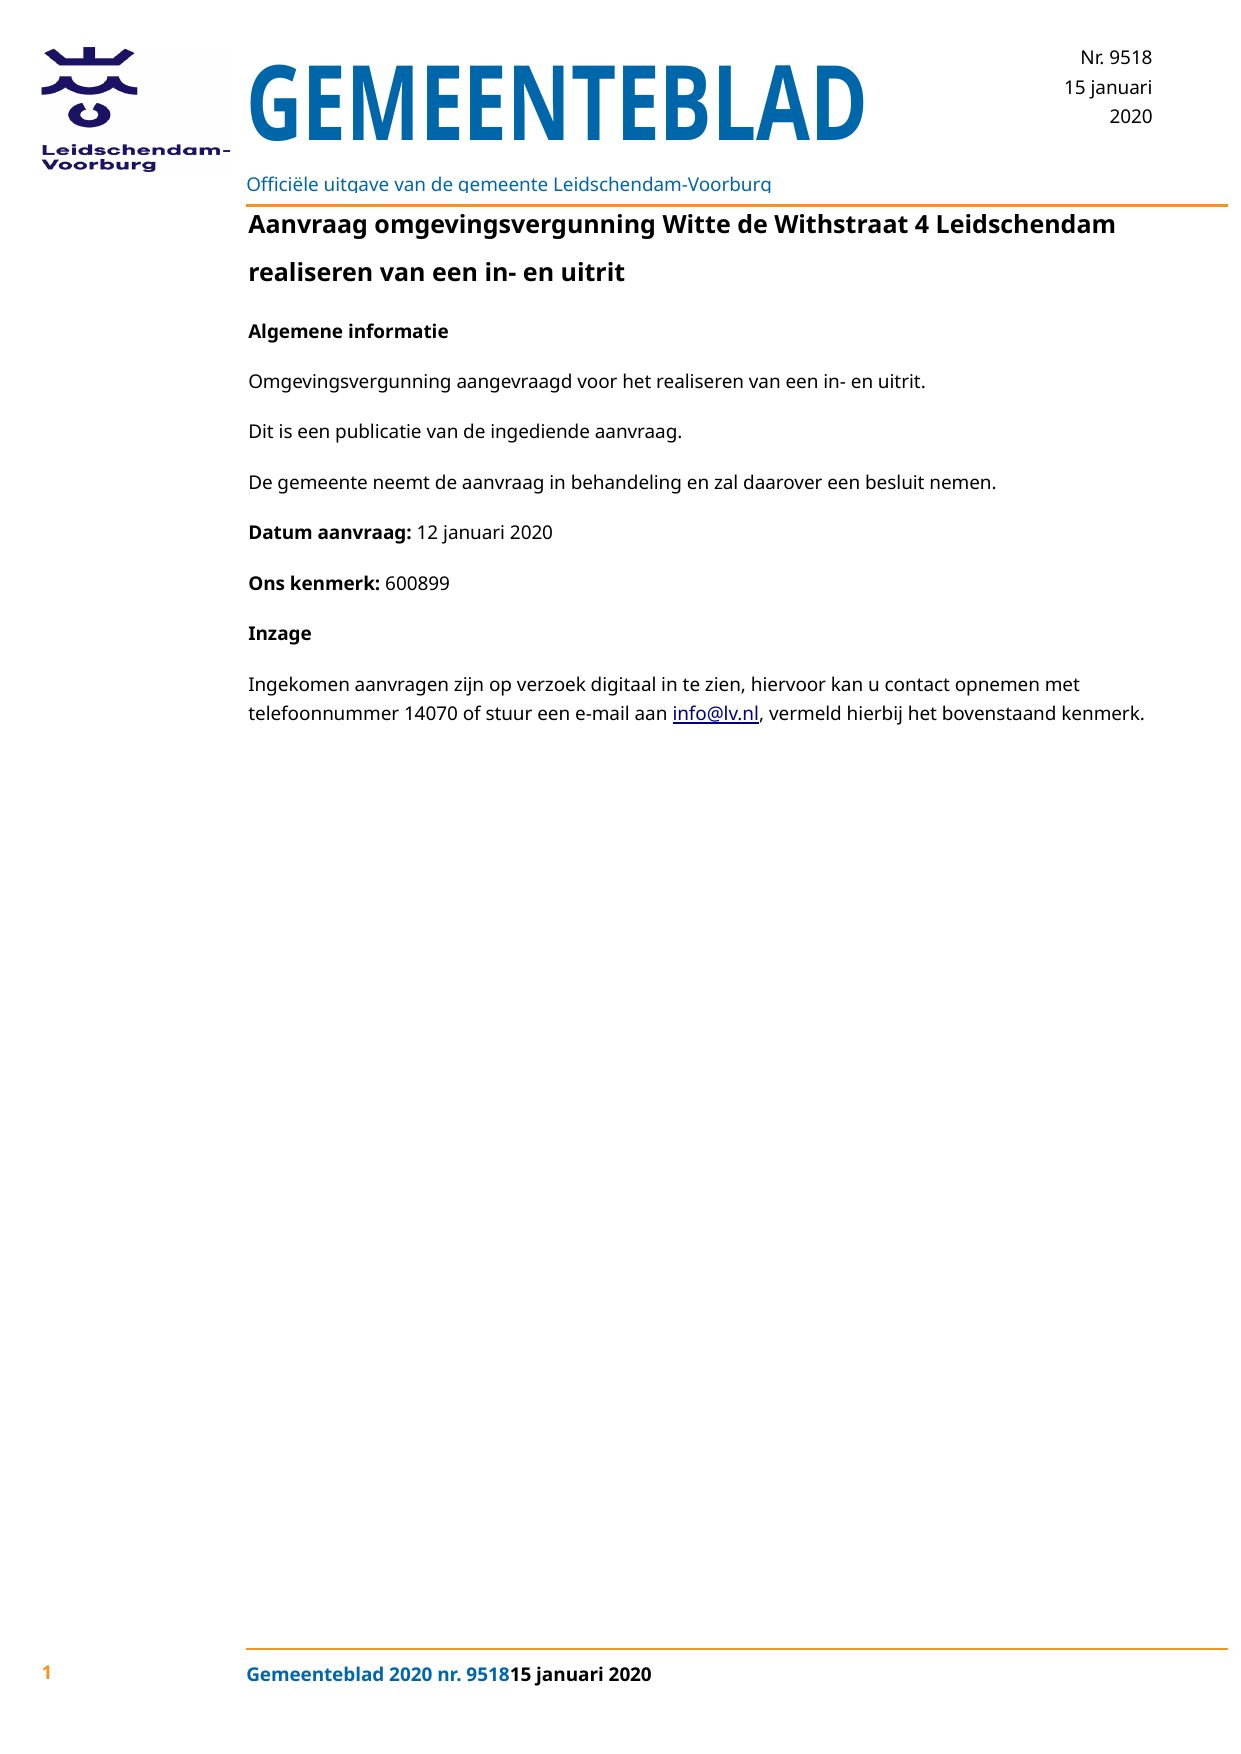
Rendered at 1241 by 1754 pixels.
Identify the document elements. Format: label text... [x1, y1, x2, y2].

text Dit is een publicatie van de ingediende aanvraag. [248, 419, 1152, 444]
text Inzage [248, 620, 1152, 646]
picture [41, 47, 231, 172]
text Datum aanvraag: 12 januari 2020 [248, 519, 1152, 545]
text Ingekomen aanvragen zijn op verzoek digitaal in te zien, hiervoor kan u contact opnemen met telefoonnummer 14070 of stuur een e-mail aan info@lv.nl, vermeld hierbij het bovenstaand kenmerk. [248, 671, 1152, 726]
text Ons kenmerk: 600899 [248, 570, 1152, 596]
text Algemene informatie [248, 318, 1152, 344]
text Omgevingsvergunning aangevraagd voor het realiseren van een in- en uitrit. [248, 368, 1152, 394]
text De gemeente neemt de aanvraag in behandeling en zal daarover een besluit nemen. [248, 469, 1152, 495]
text Aanvraag omgevingsvergunning Witte de Withstraat 4 Leidschendam realiseren van een in- en uitrit [248, 207, 1152, 288]
